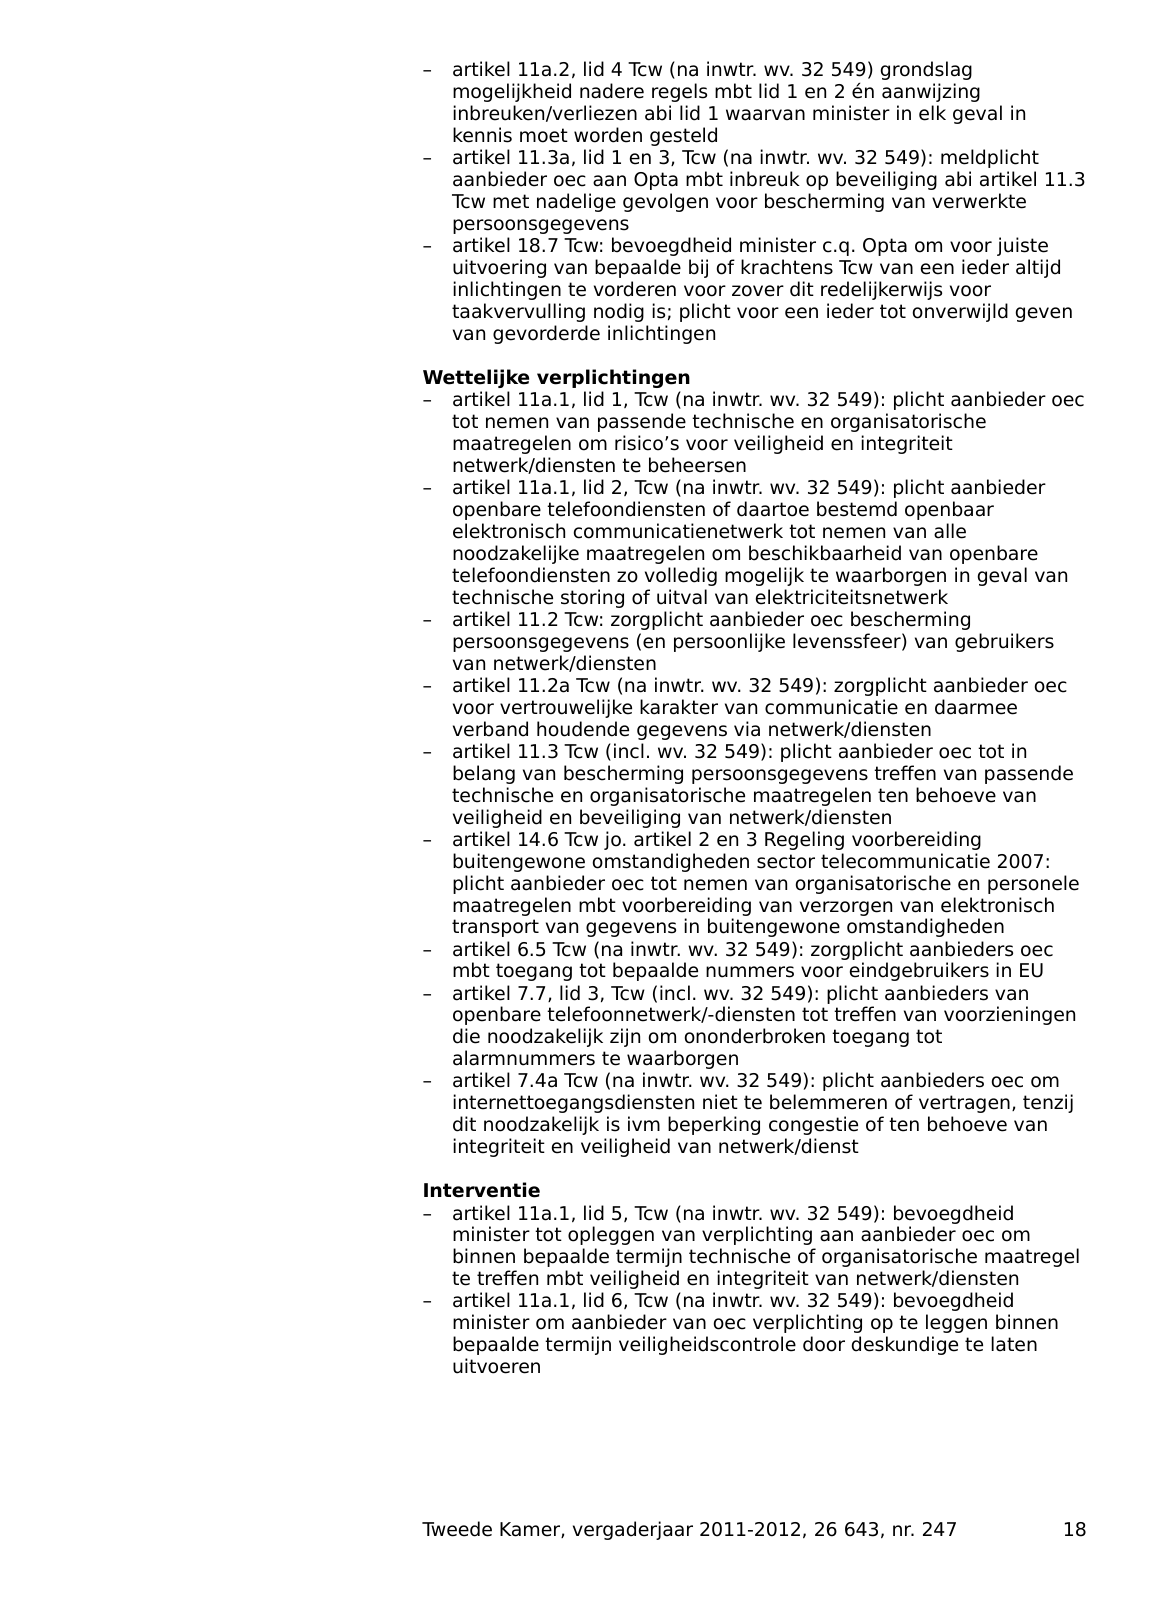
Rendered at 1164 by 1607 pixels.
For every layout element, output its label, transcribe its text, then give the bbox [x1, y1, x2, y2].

text – artikel 11a.1, lid 1, Tcw (na inwtr. wv. 32 549): plicht aanbieder oec tot nemen van passende technische en organisatorische maatregelen om risico’s voor veiligheid en integriteit netwerk/diensten te beheersen [422, 389, 1087, 477]
text – artikel 7.4a Tcw (na inwtr. wv. 32 549): plicht aanbieders oec om internettoegangsdiensten niet te belemmeren of vertragen, tenzij dit noodzakelijk is ivm beperking congestie of ten behoeve van integriteit en veiligheid van netwerk/dienst [422, 1070, 1087, 1158]
text – artikel 14.6 Tcw jo. artikel 2 en 3 Regeling voorbereiding buitengewone omstandigheden sector telecommunicatie 2007: plicht aanbieder oec tot nemen van organisatorische en personele maatregelen mbt voorbereiding van verzorgen van elektronisch transport van gegevens in buitengewone omstandigheden [422, 828, 1087, 938]
text – artikel 11.3 Tcw (incl. wv. 32 549): plicht aanbieder oec tot in belang van bescherming persoonsgegevens treffen van passende technische en organisatorische maatregelen ten behoeve van veiligheid en beveiliging van netwerk/diensten [422, 741, 1087, 828]
subtitle Interventie [422, 1180, 1087, 1202]
text – artikel 11.2 Tcw: zorgplicht aanbieder oec bescherming persoonsgegevens (en persoonlijke levenssfeer) van gebruikers van netwerk/diensten [422, 609, 1087, 675]
text – artikel 6.5 Tcw (na inwtr. wv. 32 549): zorgplicht aanbieders oec mbt toegang tot bepaalde nummers voor eindgebruikers in EU [422, 938, 1087, 982]
text – artikel 11a.1, lid 5, Tcw (na inwtr. wv. 32 549): bevoegdheid minister tot opleggen van verplichting aan aanbieder oec om binnen bepaalde termijn technische of organisatorische maatregel te treffen mbt veiligheid en integriteit van netwerk/diensten [422, 1202, 1087, 1290]
text – artikel 11a.1, lid 2, Tcw (na inwtr. wv. 32 549): plicht aanbieder openbare telefoondiensten of daartoe bestemd openbaar elektronisch communicatienetwerk tot nemen van alle noodzakelijke maatregelen om beschikbaarheid van openbare telefoondiensten zo volledig mogelijk te waarborgen in geval van technische storing of uitval van elektriciteitsnetwerk [422, 477, 1087, 609]
text – artikel 11.2a Tcw (na inwtr. wv. 32 549): zorgplicht aanbieder oec voor vertrouwelijke karakter van communicatie en daarmee verband houdende gegevens via netwerk/diensten [422, 675, 1087, 741]
text – artikel 11.3a, lid 1 en 3, Tcw (na inwtr. wv. 32 549): meldplicht aanbieder oec aan Opta mbt inbreuk op beveiliging abi artikel 11.3 Tcw met nadelige gevolgen voor bescherming van verwerkte persoonsgegevens [422, 147, 1087, 235]
text – artikel 11a.2, lid 4 Tcw (na inwtr. wv. 32 549) grondslag mogelijkheid nadere regels mbt lid 1 en 2 én aanwijzing inbreuken/verliezen abi lid 1 waarvan minister in elk geval in kennis moet worden gesteld [422, 59, 1087, 147]
text – artikel 18.7 Tcw: bevoegdheid minister c.q. Opta om voor juiste uitvoering van bepaalde bij of krachtens Tcw van een ieder altijd inlichtingen te vorderen voor zover dit redelijkerwijs voor taakvervulling nodig is; plicht voor een ieder tot onverwijld geven van gevorderde inlichtingen [422, 235, 1087, 345]
text – artikel 7.7, lid 3, Tcw (incl. wv. 32 549): plicht aanbieders van openbare telefoonnetwerk/-diensten tot treffen van voorzieningen die noodzakelijk zijn om ononderbroken toegang tot alarmnummers te waarborgen [422, 982, 1087, 1070]
text – artikel 11a.1, lid 6, Tcw (na inwtr. wv. 32 549): bevoegdheid minister om aanbieder van oec verplichting op te leggen binnen bepaalde termijn veiligheidscontrole door deskundige te laten uitvoeren [422, 1290, 1087, 1378]
subtitle Wettelijke verplichtingen [422, 367, 1087, 389]
